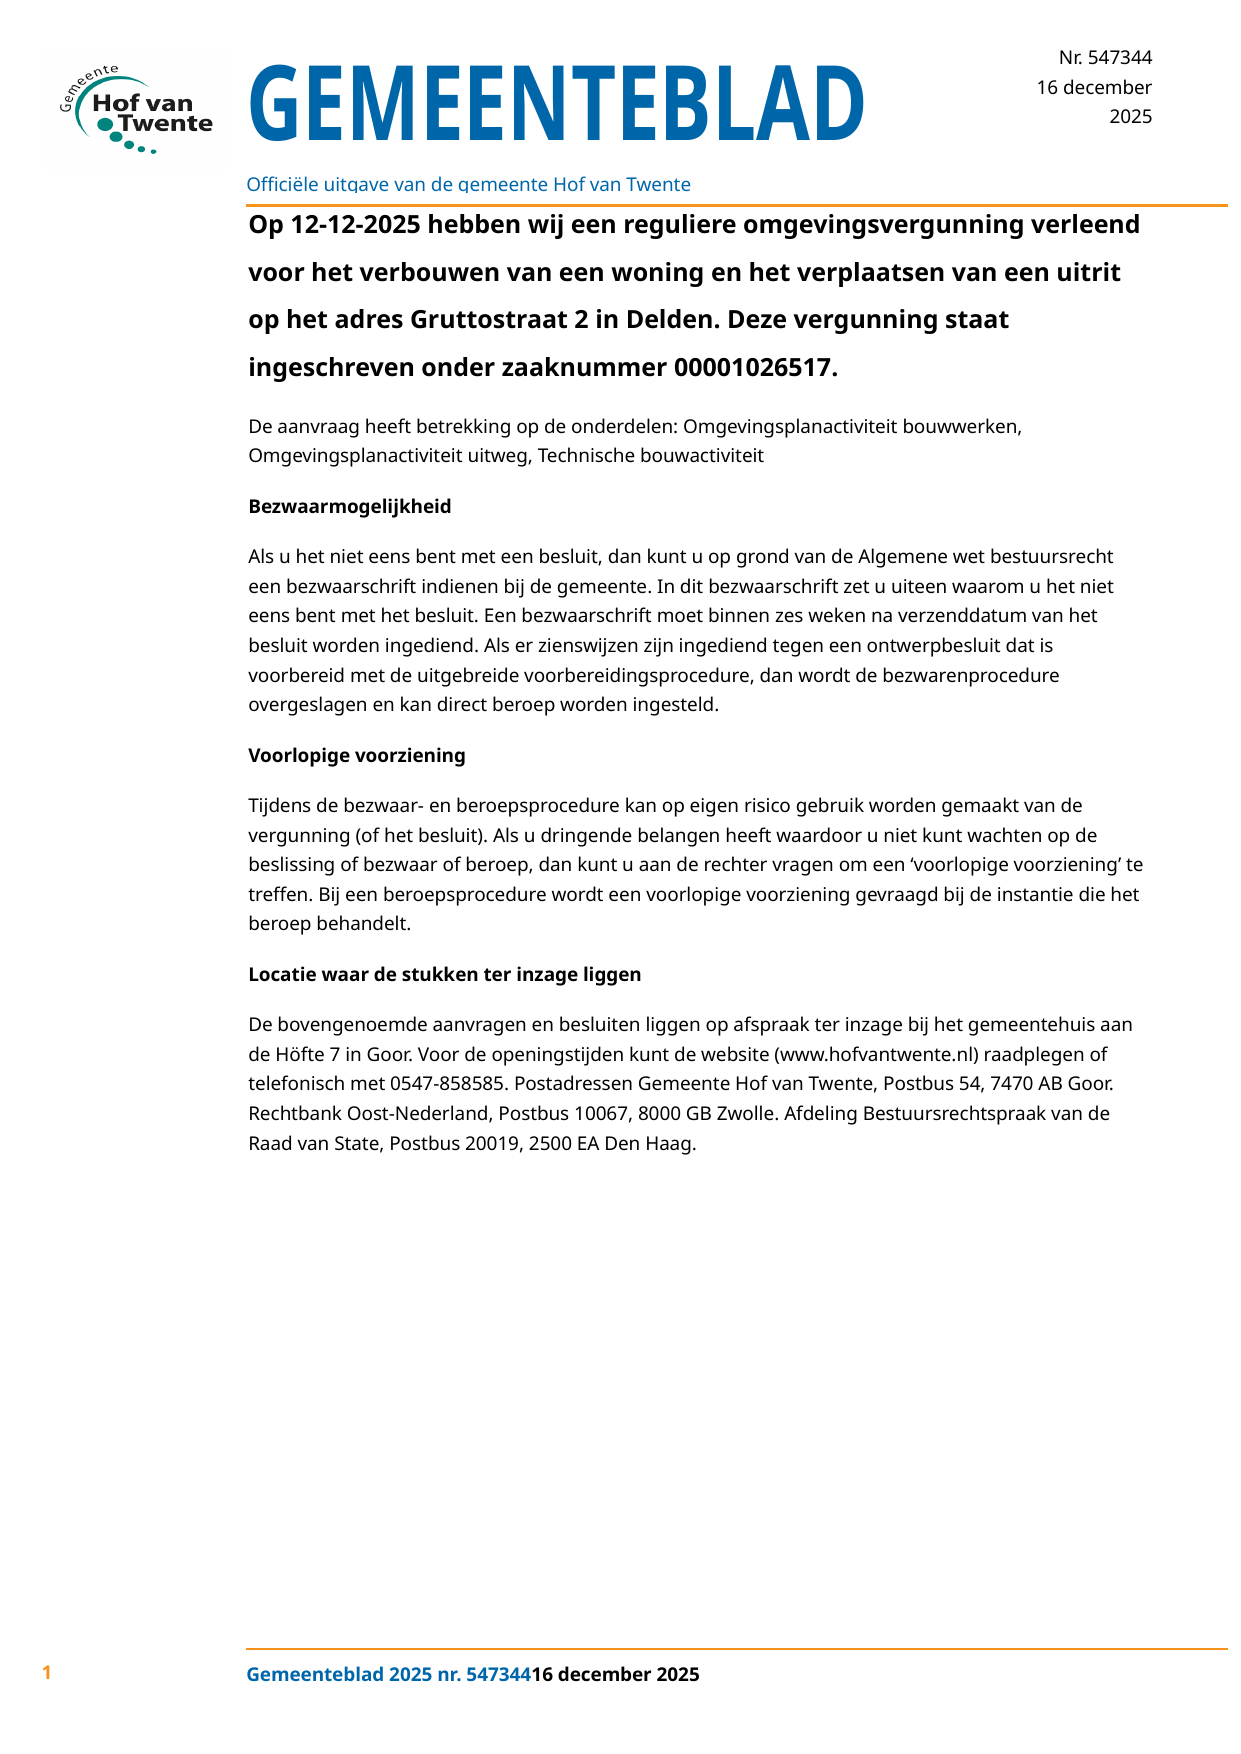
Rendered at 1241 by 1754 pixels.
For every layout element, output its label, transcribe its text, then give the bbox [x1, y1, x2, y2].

text Voorlopige voorziening [248, 742, 1152, 768]
text Locatie waar de stukken ter inzage liggen [248, 961, 1152, 987]
text Als u het niet eens bent met een besluit, dan kunt u op grond van de Algemene wet bestuursrecht een bezwaarschrift indienen bij de gemeente. In dit bezwaarschrift zet u uiteen waarom u het niet eens bent met het besluit. Een bezwaarschrift moet binnen zes weken na verzenddatum van het besluit worden ingediend. Als er zienswijzen zijn ingediend tegen een ontwerpbesluit dat is voorbereid met de uitgebreide voorbereidingsprocedure, dan wordt de bezwarenprocedure overgeslagen en kan direct beroep worden ingesteld. [248, 543, 1152, 717]
text Op 12-12-2025 hebben wij een reguliere omgevingsvergunning verleend voor het verbouwen van een woning en het verplaatsen van een uitrit op het adres Gruttostraat 2 in Delden. Deze vergunning staat ingeschreven onder zaaknummer 00001026517. [248, 207, 1152, 384]
text Tijdens de bezwaar- en beroepsprocedure kan op eigen risico gebruik worden gemaakt van de vergunning (of het besluit). Als u dringende belangen heeft waardoor u niet kunt wachten op de beslissing of bezwaar of beroep, dan kunt u aan de rechter vragen om een ‘voorlopige voorziening’ te treffen. Bij een beroepsprocedure wordt een voorlopige voorziening gevraagd bij de instantie die het beroep behandelt. [248, 792, 1152, 936]
picture [41, 47, 231, 172]
text De bovengenoemde aanvragen en besluiten liggen op afspraak ter inzage bij het gemeentehuis aan de Höfte 7 in Goor. Voor de openingstijden kunt de website (www.hofvantwente.nl) raadplegen of telefonisch met 0547-858585. Postadressen Gemeente Hof van Twente, Postbus 54, 7470 AB Goor. Rechtbank Oost-Nederland, Postbus 10067, 8000 GB Zwolle. Afdeling Bestuursrechtspraak van de Raad van State, Postbus 20019, 2500 EA Den Haag. [248, 1011, 1152, 1156]
text De aanvraag heeft betrekking op de onderdelen: Omgevingsplanactiviteit bouwwerken, Omgevingsplanactiviteit uitweg, Technische bouwactiviteit [248, 413, 1152, 468]
text Bezwaarmogelijkheid [248, 493, 1152, 519]
